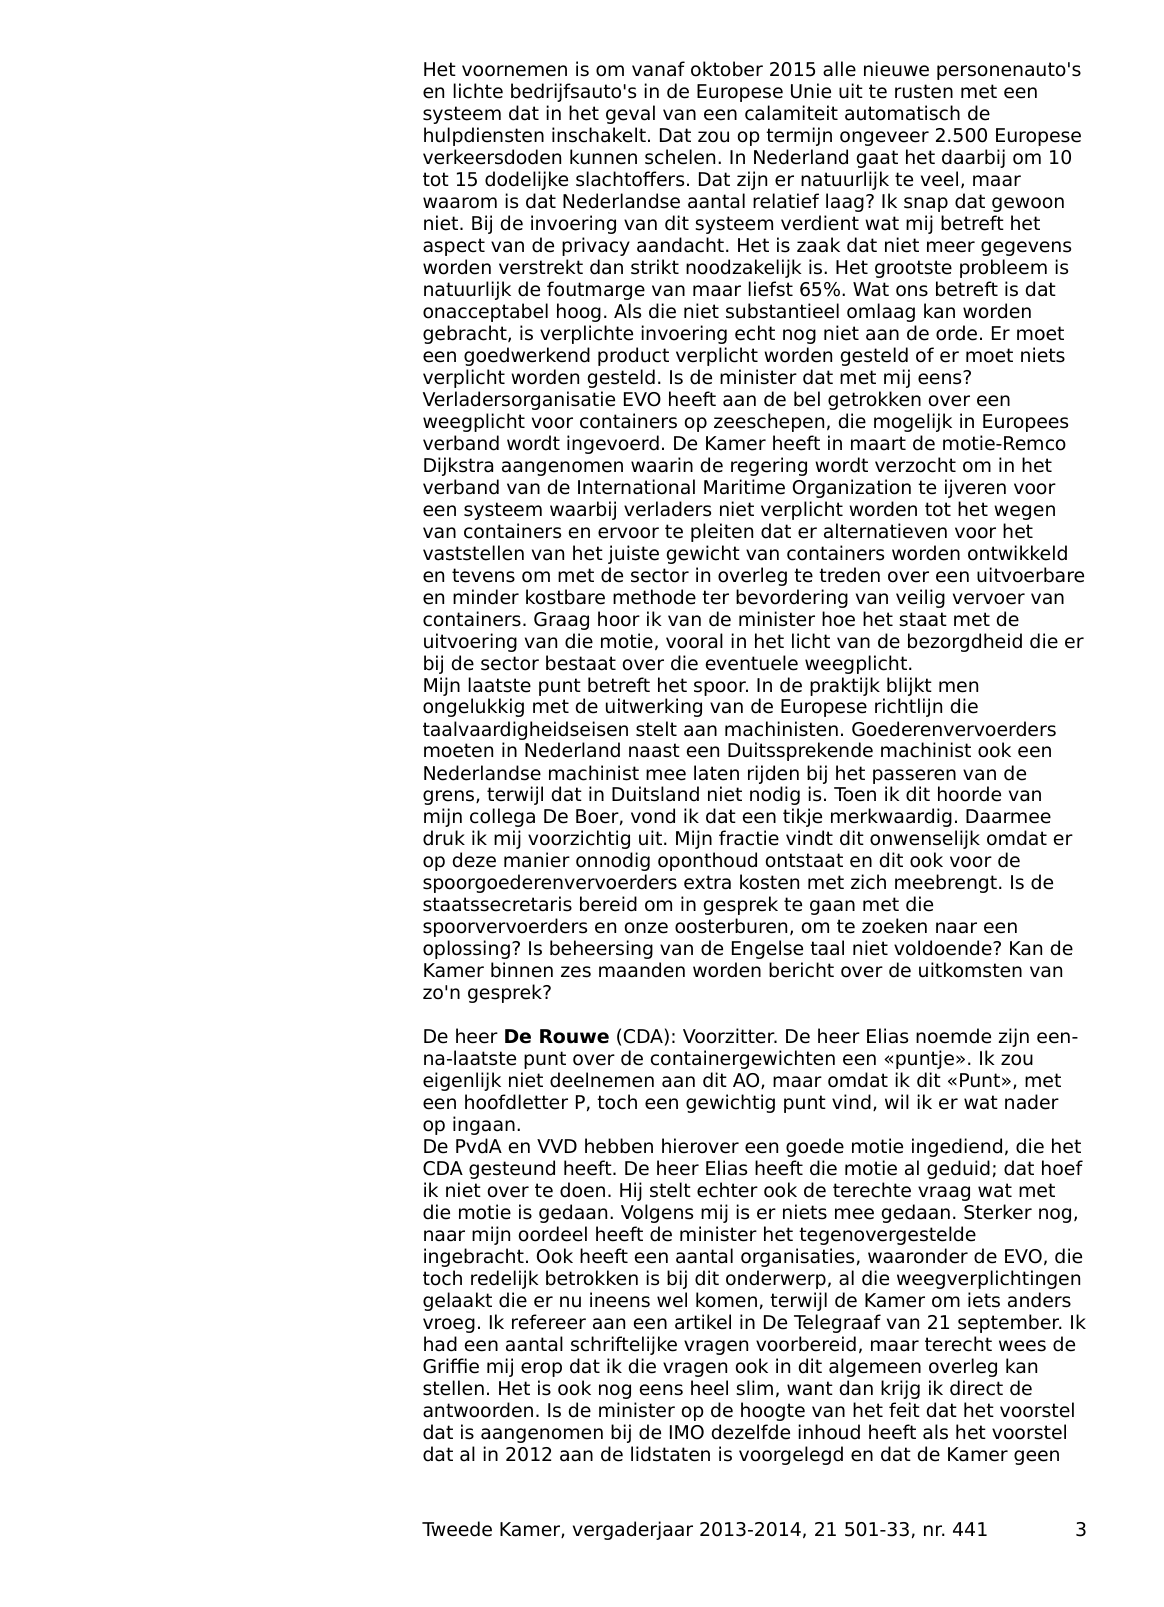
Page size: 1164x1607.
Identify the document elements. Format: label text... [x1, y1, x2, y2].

text De PvdA en VVD hebben hierover een goede motie ingediend, die het CDA gesteund heeft. De heer Elias heeft die motie al geduid; dat hoef ik niet over te doen. Hij stelt echter ook de terechte vraag wat met die motie is gedaan. Volgens mij is er niets mee gedaan. Sterker nog, naar mijn oordeel heeft de minister het tegenovergestelde ingebracht. Ook heeft een aantal organisaties, waaronder de EVO, die toch redelijk betrokken is bij dit onderwerp, al die weegverplichtingen gelaakt die er nu ineens wel komen, terwijl de Kamer om iets anders vroeg. Ik refereer aan een artikel in De Telegraaf van 21 september. Ik had een aantal schriftelijke vragen voorbereid, maar terecht wees de Griffie mij erop dat ik die vragen ook in dit algemeen overleg kan stellen. Het is ook nog eens heel slim, want dan krijg ik direct de antwoorden. Is de minister op de hoogte van het feit dat het voorstel dat is aangenomen bij de IMO dezelfde inhoud heeft als het voorstel dat al in 2012 aan de lidstaten is voorgelegd en dat de Kamer geen [422, 1136, 1087, 1466]
text Het voornemen is om vanaf oktober 2015 alle nieuwe personenauto's en lichte bedrijfsauto's in de Europese Unie uit te rusten met een systeem dat in het geval van een calamiteit automatisch de hulpdiensten inschakelt. Dat zou op termijn ongeveer 2.500 Europese verkeersdoden kunnen schelen. In Nederland gaat het daarbij om 10 tot 15 dodelijke slachtoffers. Dat zijn er natuurlijk te veel, maar waarom is dat Nederlandse aantal relatief laag? Ik snap dat gewoon niet. Bij de invoering van dit systeem verdient wat mij betreft het aspect van de privacy aandacht. Het is zaak dat niet meer gegevens worden verstrekt dan strikt noodzakelijk is. Het grootste probleem is natuurlijk de foutmarge van maar liefst 65%. Wat ons betreft is dat onacceptabel hoog. Als die niet substantieel omlaag kan worden gebracht, is verplichte invoering echt nog niet aan de orde. Er moet een goedwerkend product verplicht worden gesteld of er moet niets verplicht worden gesteld. Is de minister dat met mij eens? [422, 59, 1087, 389]
text De heer De Rouwe (CDA): Voorzitter. De heer Elias noemde zijn een-na-laatste punt over de containergewichten een «puntje». Ik zou eigenlijk niet deelnemen aan dit AO, maar omdat ik dit «Punt», met een hoofdletter P, toch een gewichtig punt vind, wil ik er wat nader op ingaan. [422, 1026, 1087, 1136]
text Mijn laatste punt betreft het spoor. In de praktijk blijkt men ongelukkig met de uitwerking van de Europese richtlijn die taalvaardigheidseisen stelt aan machinisten. Goederenvervoerders moeten in Nederland naast een Duitssprekende machinist ook een Nederlandse machinist mee laten rijden bij het passeren van de grens, terwijl dat in Duitsland niet nodig is. Toen ik dit hoorde van mijn collega De Boer, vond ik dat een tikje merkwaardig. Daarmee druk ik mij voorzichtig uit. Mijn fractie vindt dit onwenselijk omdat er op deze manier onnodig oponthoud ontstaat en dit ook voor de spoorgoederenvervoerders extra kosten met zich meebrengt. Is de staatssecretaris bereid om in gesprek te gaan met die spoorvervoerders en onze oosterburen, om te zoeken naar een oplossing? Is beheersing van de Engelse taal niet voldoende? Kan de Kamer binnen zes maanden worden bericht over de uitkomsten van zo'n gesprek? [422, 674, 1087, 1004]
text Verladersorganisatie EVO heeft aan de bel getrokken over een weegplicht voor containers op zeeschepen, die mogelijk in Europees verband wordt ingevoerd. De Kamer heeft in maart de motie-Remco Dijkstra aangenomen waarin de regering wordt verzocht om in het verband van de International Maritime Organization te ijveren voor een systeem waarbij verladers niet verplicht worden tot het wegen van containers en ervoor te pleiten dat er alternatieven voor het vaststellen van het juiste gewicht van containers worden ontwikkeld en tevens om met de sector in overleg te treden over een uitvoerbare en minder kostbare methode ter bevordering van veilig vervoer van containers. Graag hoor ik van de minister hoe het staat met de uitvoering van die motie, vooral in het licht van de bezorgdheid die er bij de sector bestaat over die eventuele weegplicht. [422, 389, 1087, 674]
